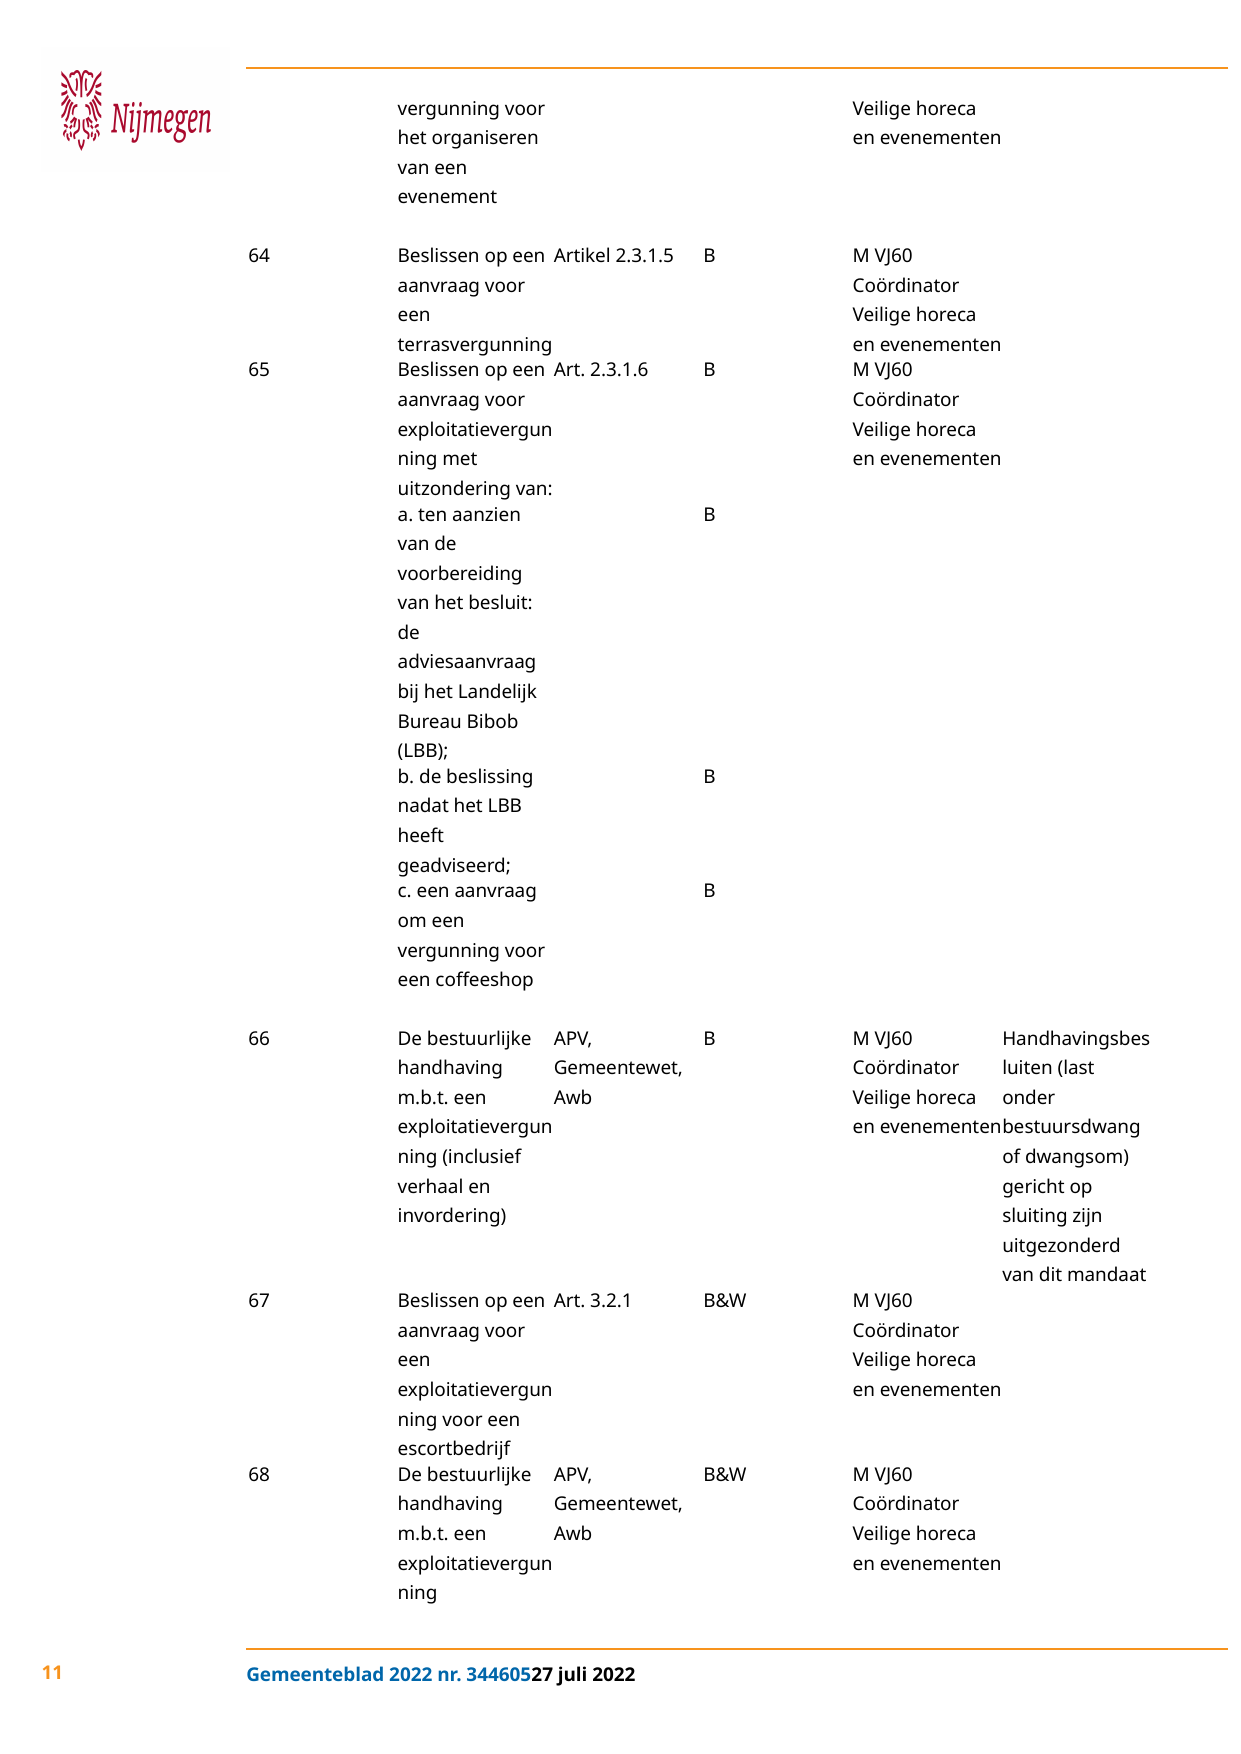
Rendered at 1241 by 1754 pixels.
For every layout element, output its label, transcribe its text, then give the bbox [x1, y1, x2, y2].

table_cell [248, 501, 397, 763]
table_cell B [703, 878, 852, 992]
table_cell [554, 763, 703, 878]
table_cell [248, 95, 397, 209]
table_header B [703, 242, 852, 357]
table_cell B [703, 763, 852, 878]
table_header Beslissen op een aanvraag voor een terrasvergunning [398, 242, 553, 357]
picture [41, 47, 231, 172]
table_cell [1002, 501, 1152, 763]
table_cell B [703, 501, 852, 763]
table_cell Veilige horeca en evenementen [853, 95, 1002, 209]
table_cell b. de beslissing nadat het LBB heeft geadviseerd; [398, 763, 553, 878]
table_header Artikel 2.3.1.5 [554, 242, 703, 357]
table_cell Art. 2.3.1.6 [554, 357, 703, 501]
table_cell M VJ60 Coördinator Veilige horeca en evenementen [853, 1288, 1002, 1461]
table_cell [554, 95, 703, 209]
table_cell B [703, 357, 852, 501]
table_header 64 [248, 242, 397, 357]
table_cell [248, 763, 397, 878]
table_cell c. een aanvraag om een vergunning voor een coffeeshop [398, 878, 553, 992]
table_cell Beslissen op een aanvraag voor een exploitatievergunning voor een escortbedrijf [398, 1288, 553, 1461]
table_cell [1002, 95, 1152, 209]
table_cell vergunning voor het organiseren van een evenement [398, 95, 553, 209]
table_cell a. ten aanzien van de voorbereiding van het besluit: de adviesaanvraag bij het Landelijk Bureau Bibob (LBB); [398, 501, 553, 763]
table_cell [1002, 1288, 1152, 1461]
table_cell APV, Gemeentewet, Awb [554, 1461, 703, 1605]
table_cell 65 [248, 357, 397, 501]
table_header Handhavingsbesluiten (last onder bestuursdwang of dwangsom) gericht op sluiting zijn uitgezonderd van dit mandaat [1002, 1025, 1152, 1287]
table_cell [248, 878, 397, 992]
table_cell 67 [248, 1288, 397, 1461]
table_cell B&W [703, 1461, 852, 1605]
table_cell [1002, 878, 1152, 992]
table_cell B&W [703, 1288, 852, 1461]
table_cell [554, 878, 703, 992]
table_cell 68 [248, 1461, 397, 1605]
table_header [1002, 242, 1152, 357]
table_cell [703, 95, 852, 209]
table_cell M VJ60 Coördinator Veilige horeca en evenementen [853, 1461, 1002, 1605]
table_cell [554, 501, 703, 763]
table_header M VJ60 Coördinator Veilige horeca en evenementen [853, 1025, 1002, 1287]
table_header 66 [248, 1025, 397, 1287]
table_cell M VJ60 Coördinator Veilige horeca en evenementen [853, 357, 1002, 501]
table_cell [853, 501, 1002, 763]
table_header B [703, 1025, 852, 1287]
table_cell [1002, 357, 1152, 501]
table_cell [853, 878, 1002, 992]
table_cell Art. 3.2.1 [554, 1288, 703, 1461]
table_cell [1002, 763, 1152, 878]
table_cell Beslissen op een aanvraag voor exploitatievergunning met uitzondering van: [398, 357, 553, 501]
table_cell [853, 763, 1002, 878]
table_cell [1002, 1461, 1152, 1605]
table_header APV, Gemeentewet, Awb [554, 1025, 703, 1287]
table_header De bestuurlijke handhaving m.b.t. een exploitatievergunning (inclusief verhaal en invordering) [398, 1025, 553, 1287]
table_header M VJ60 Coördinator Veilige horeca en evenementen [853, 242, 1002, 357]
table_cell De bestuurlijke handhaving m.b.t. een exploitatievergunning [398, 1461, 553, 1605]
